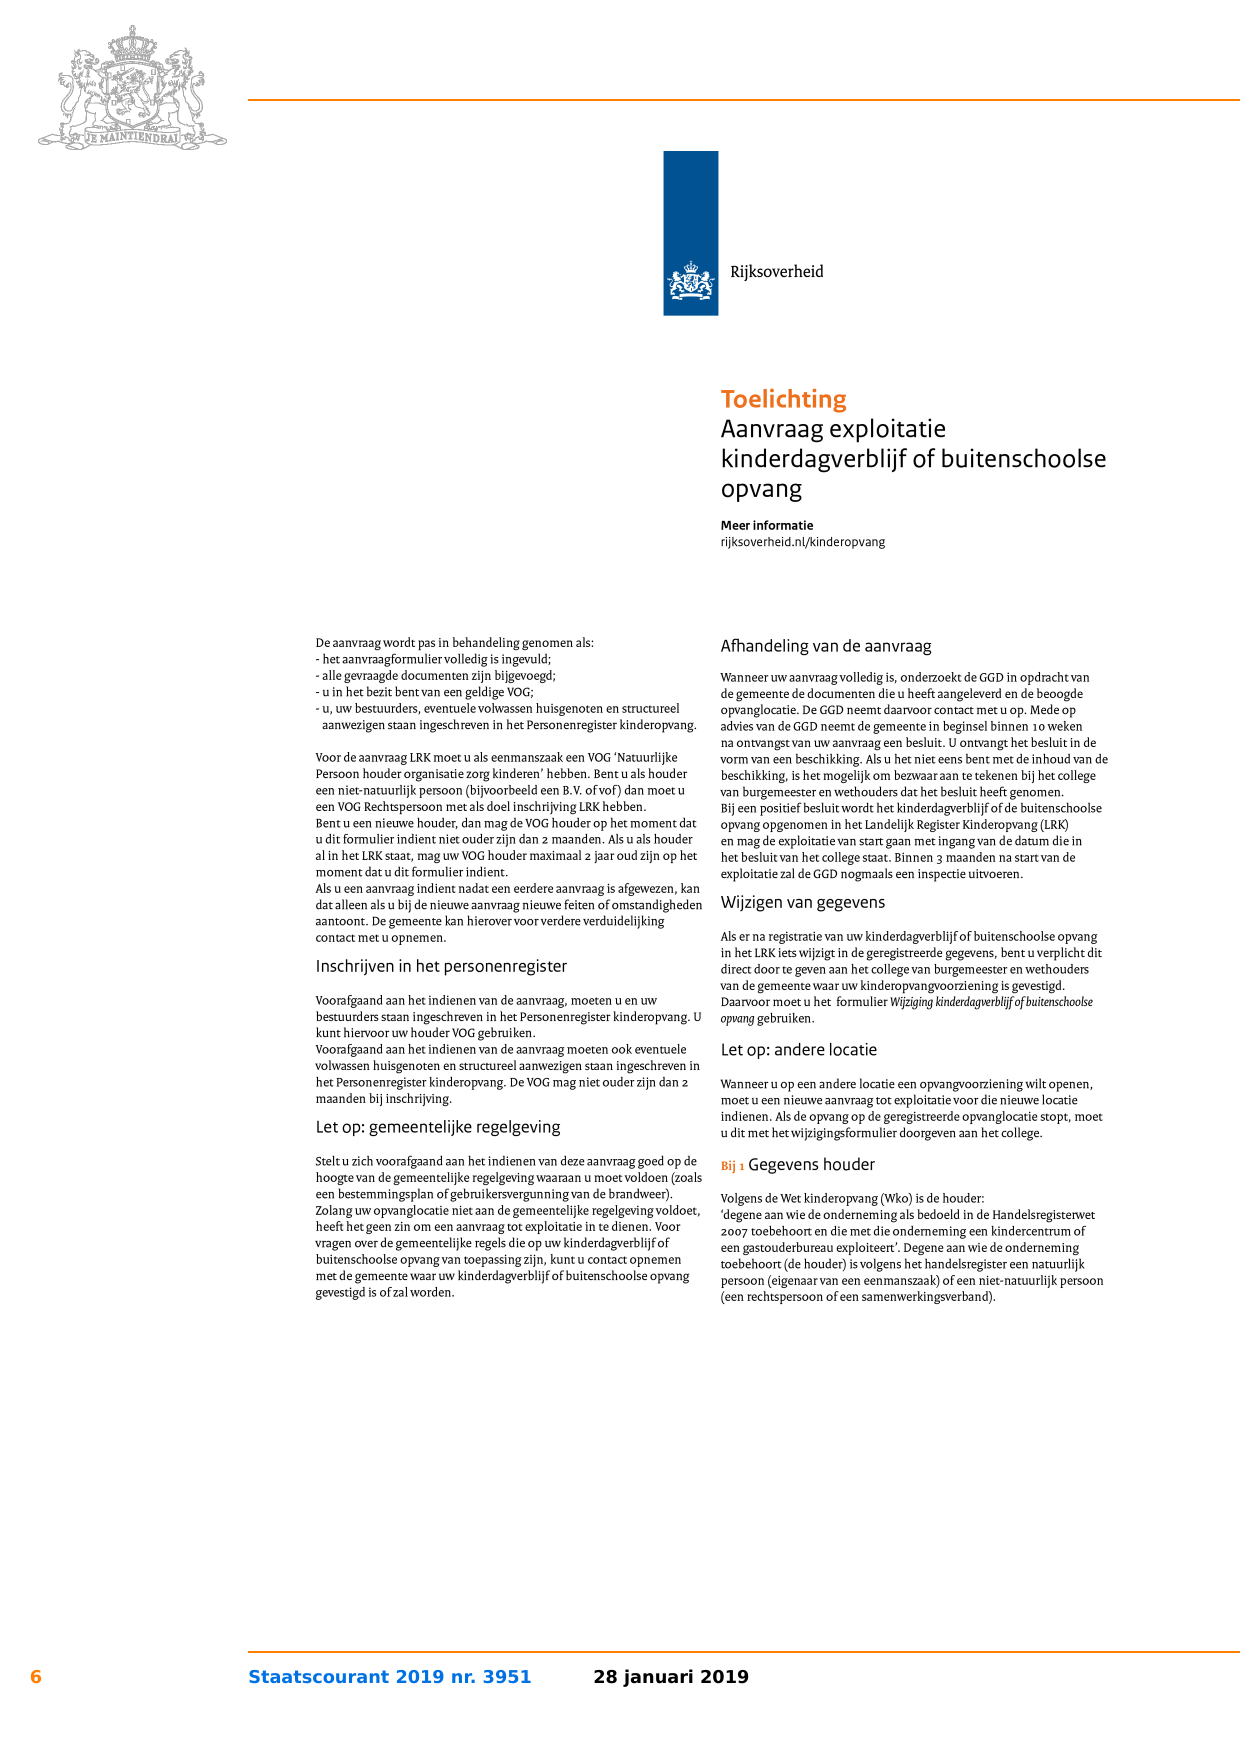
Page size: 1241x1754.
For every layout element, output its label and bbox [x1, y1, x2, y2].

picture [38, 25, 227, 150]
picture [248, 151, 1134, 1404]
